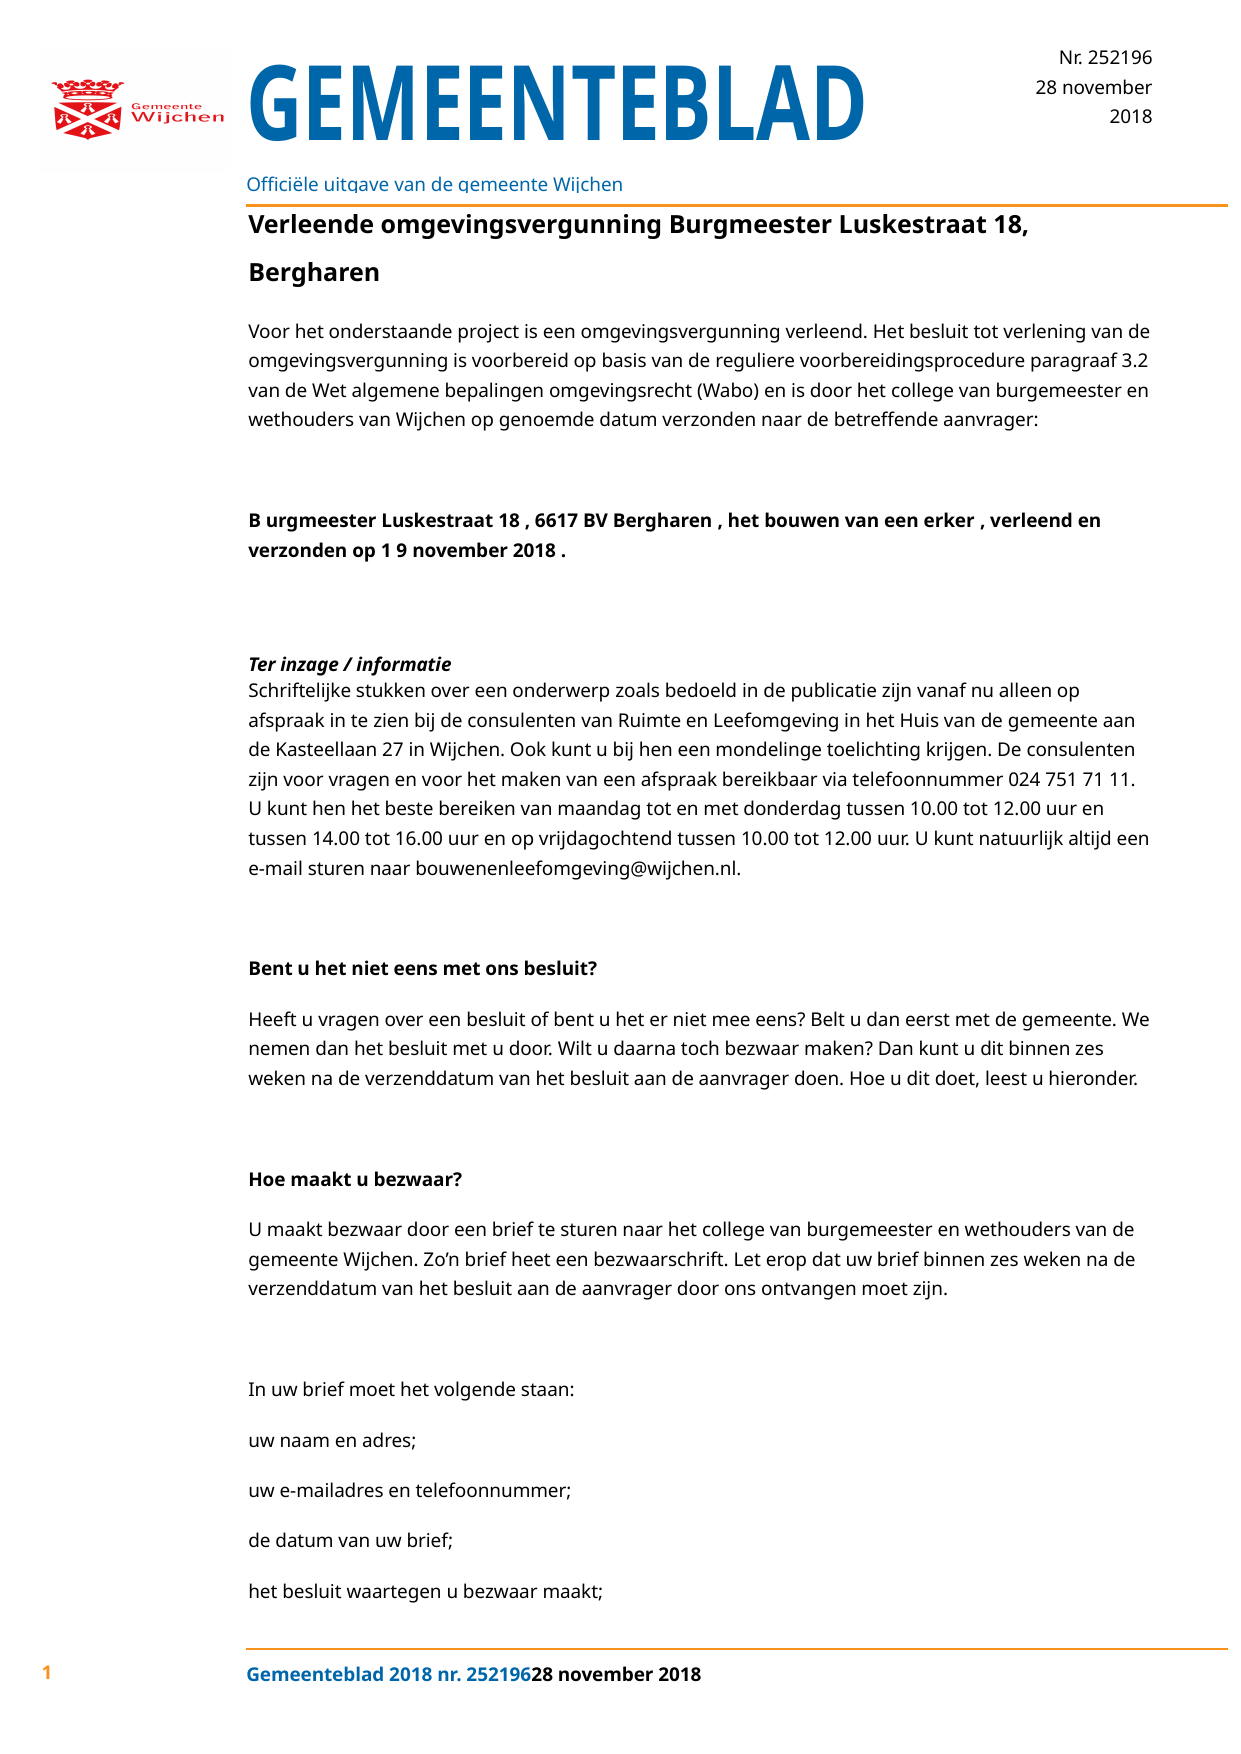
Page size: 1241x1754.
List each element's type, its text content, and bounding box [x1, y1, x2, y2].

text In uw brief moet het volgende staan: [248, 1376, 1152, 1402]
text Schriftelijke stukken over een onderwerp zoals bedoeld in de publicatie zijn vanaf nu alleen op afspraak in te zien bij de consulenten van Ruimte en Leefomgeving in het Huis van de gemeente aan de Kasteellaan 27 in Wijchen. Ook kunt u bij hen een mondelinge toelichting krijgen. De consulenten zijn voor vragen en voor het maken van een afspraak bereikbaar via telefoonnummer 024 751 71 11. U kunt hen het beste bereiken van maandag tot en met donderdag tussen 10.00 tot 12.00 uur en tussen 14.00 tot 16.00 uur en op vrijdagochtend tussen 10.00 tot 12.00 uur. U kunt natuurlijk altijd een e-mail sturen naar bouwenenleefomgeving@wijchen.nl. [248, 677, 1152, 880]
text Voor het onderstaande project is een omgevingsvergunning verleend. Het besluit tot verlening van de omgevingsvergunning is voorbereid op basis van de reguliere voorbereidingsprocedure paragraaf 3.2 van de Wet algemene bepalingen omgevingsrecht (Wabo) en is door het college van burgemeester en wethouders van Wijchen op genoemde datum verzonden naar de betreffende aanvrager: [248, 318, 1152, 432]
text uw naam en adres; [248, 1427, 1152, 1452]
picture [41, 47, 231, 172]
text Bent u het niet eens met ons besluit? [248, 956, 1152, 981]
text uw e-mailadres en telefoonnummer; [248, 1477, 1152, 1503]
text Verleende omgevingsvergunning Burgmeester Luskestraat 18, Bergharen [248, 207, 1152, 288]
text de datum van uw brief; [248, 1528, 1152, 1553]
text het besluit waartegen u bezwaar maakt; [248, 1578, 1152, 1604]
text Hoe maakt u bezwaar? [248, 1166, 1152, 1192]
text B urgmeester Luskestraat 18 , 6617 BV Bergharen , het bouwen van een erker , verleend en verzonden op 1 9 november 2018 . [248, 507, 1152, 563]
text U maakt bezwaar door een brief te sturen naar het college van burgemeester en wethouders van de gemeente Wijchen. Zo’n brief heet een bezwaarschrift. Let erop dat uw brief binnen zes weken na de verzenddatum van het besluit aan de aanvrager door ons ontvangen moet zijn. [248, 1216, 1152, 1301]
text Ter inzage / informatie [248, 651, 1152, 677]
text Heeft u vragen over een besluit of bent u het er niet mee eens? Belt u dan eerst met de gemeente. We nemen dan het besluit met u door. Wilt u daarna toch bezwaar maken? Dan kunt u dit binnen zes weken na de verzenddatum van het besluit aan de aanvrager doen. Hoe u dit doet, leest u hieronder. [248, 1006, 1152, 1091]
